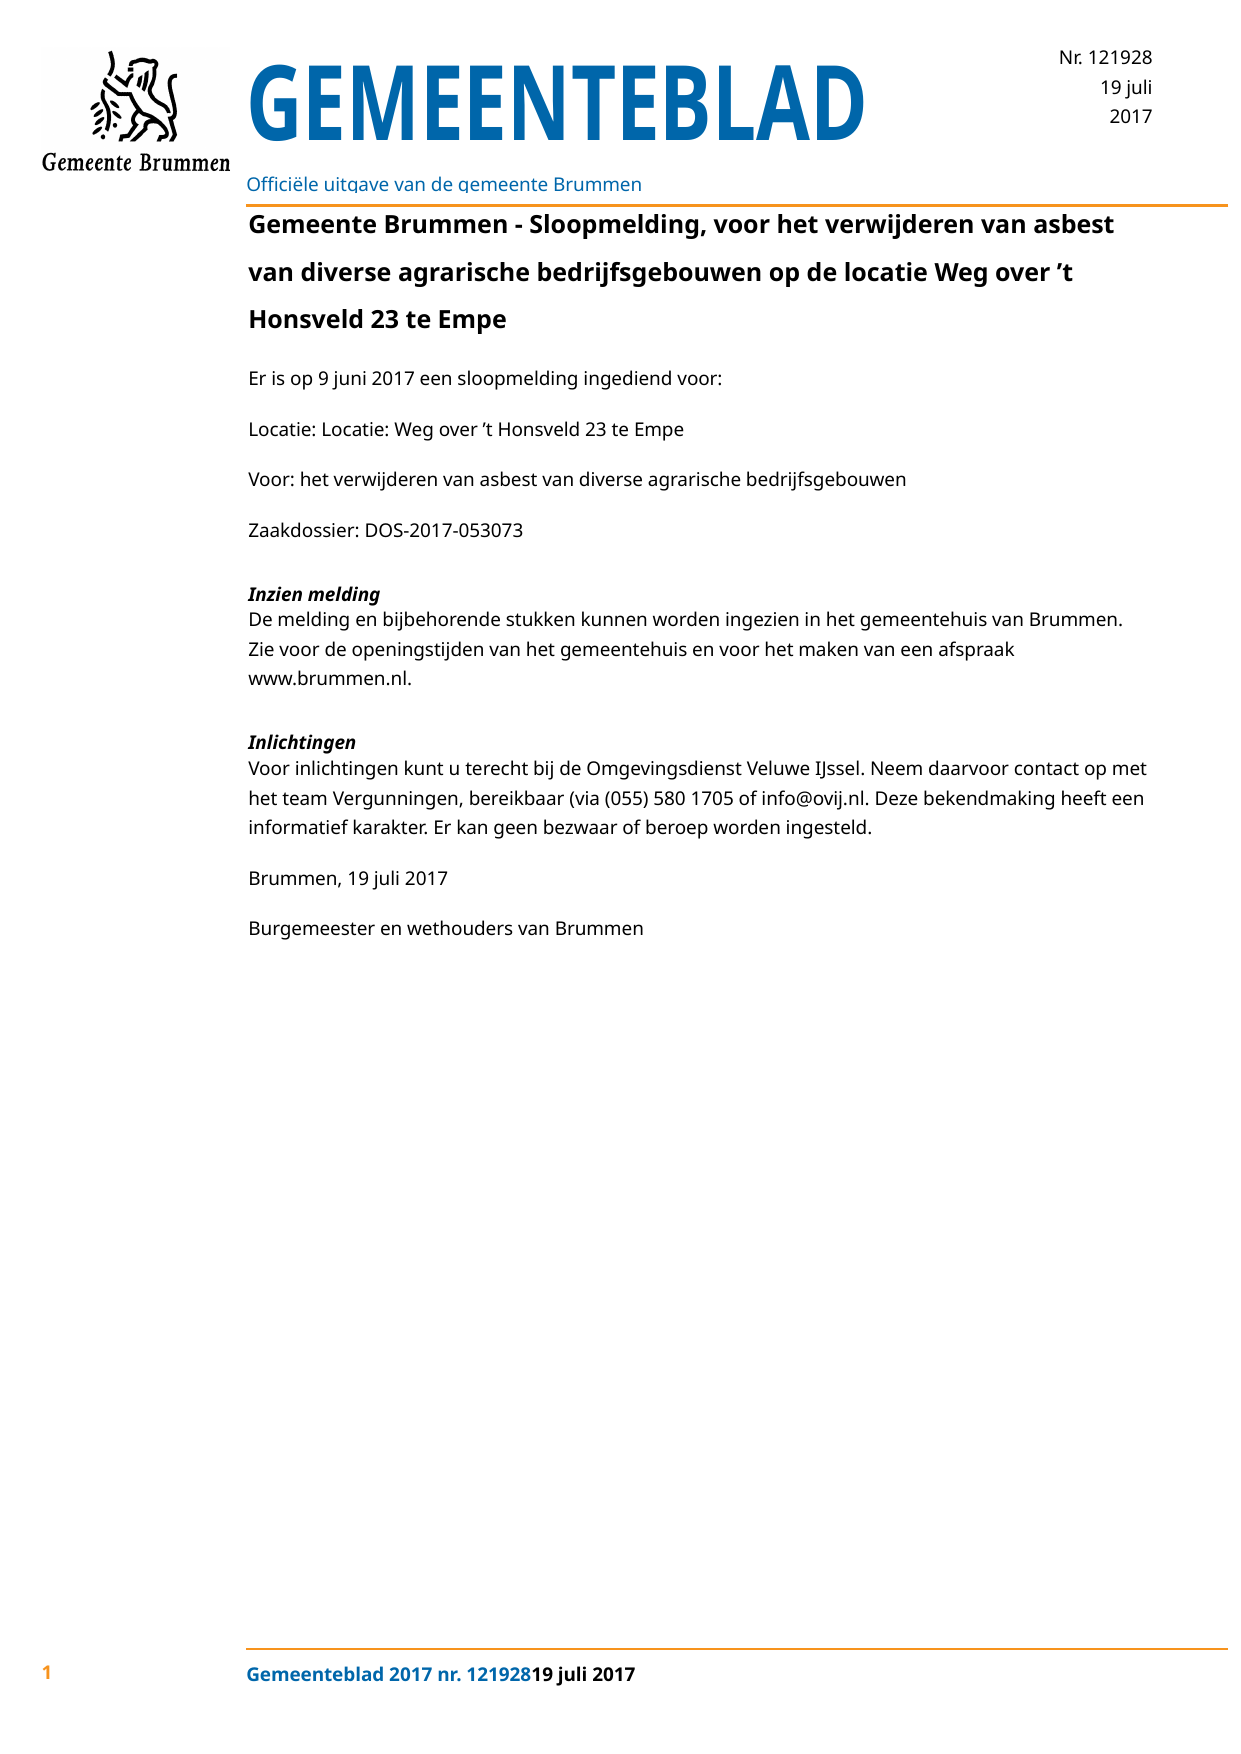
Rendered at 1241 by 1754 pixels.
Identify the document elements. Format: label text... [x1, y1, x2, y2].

text Locatie: Locatie: Weg over ’t Honsveld 23 te Empe [248, 416, 1152, 442]
text Er is op 9 juni 2017 een sloopmelding ingediend voor: [248, 366, 1152, 391]
picture [41, 47, 231, 172]
text Inlichtingen [248, 729, 1152, 755]
text Brummen, 19 juli 2017 [248, 865, 1152, 891]
text Voor: het verwijderen van asbest van diverse agrarische bedrijfsgebouwen [248, 466, 1152, 492]
text Zaakdossier: DOS-2017-053073 [248, 517, 1152, 542]
text Voor inlichtingen kunt u terecht bij de Omgevingsdienst Veluwe IJssel. Neem daarvoor contact op met het team Vergunningen, bereikbaar (via (055) 580 1705 of info@ovij.nl. Deze bekendmaking heeft een informatief karakter. Er kan geen bezwaar of beroep worden ingesteld. [248, 755, 1152, 840]
text Burgemeester en wethouders van Brummen [248, 915, 1152, 941]
text De melding en bijbehorende stukken kunnen worden ingezien in het gemeentehuis van Brummen. Zie voor de openingstijden van het gemeentehuis en voor het maken van een afspraak www.brummen.nl. [248, 606, 1152, 691]
text Inzien melding [248, 581, 1152, 606]
text Gemeente Brummen - Sloopmelding, voor het verwijderen van asbest van diverse agrarische bedrijfsgebouwen op de locatie Weg over ’t Honsveld 23 te Empe [248, 207, 1152, 336]
